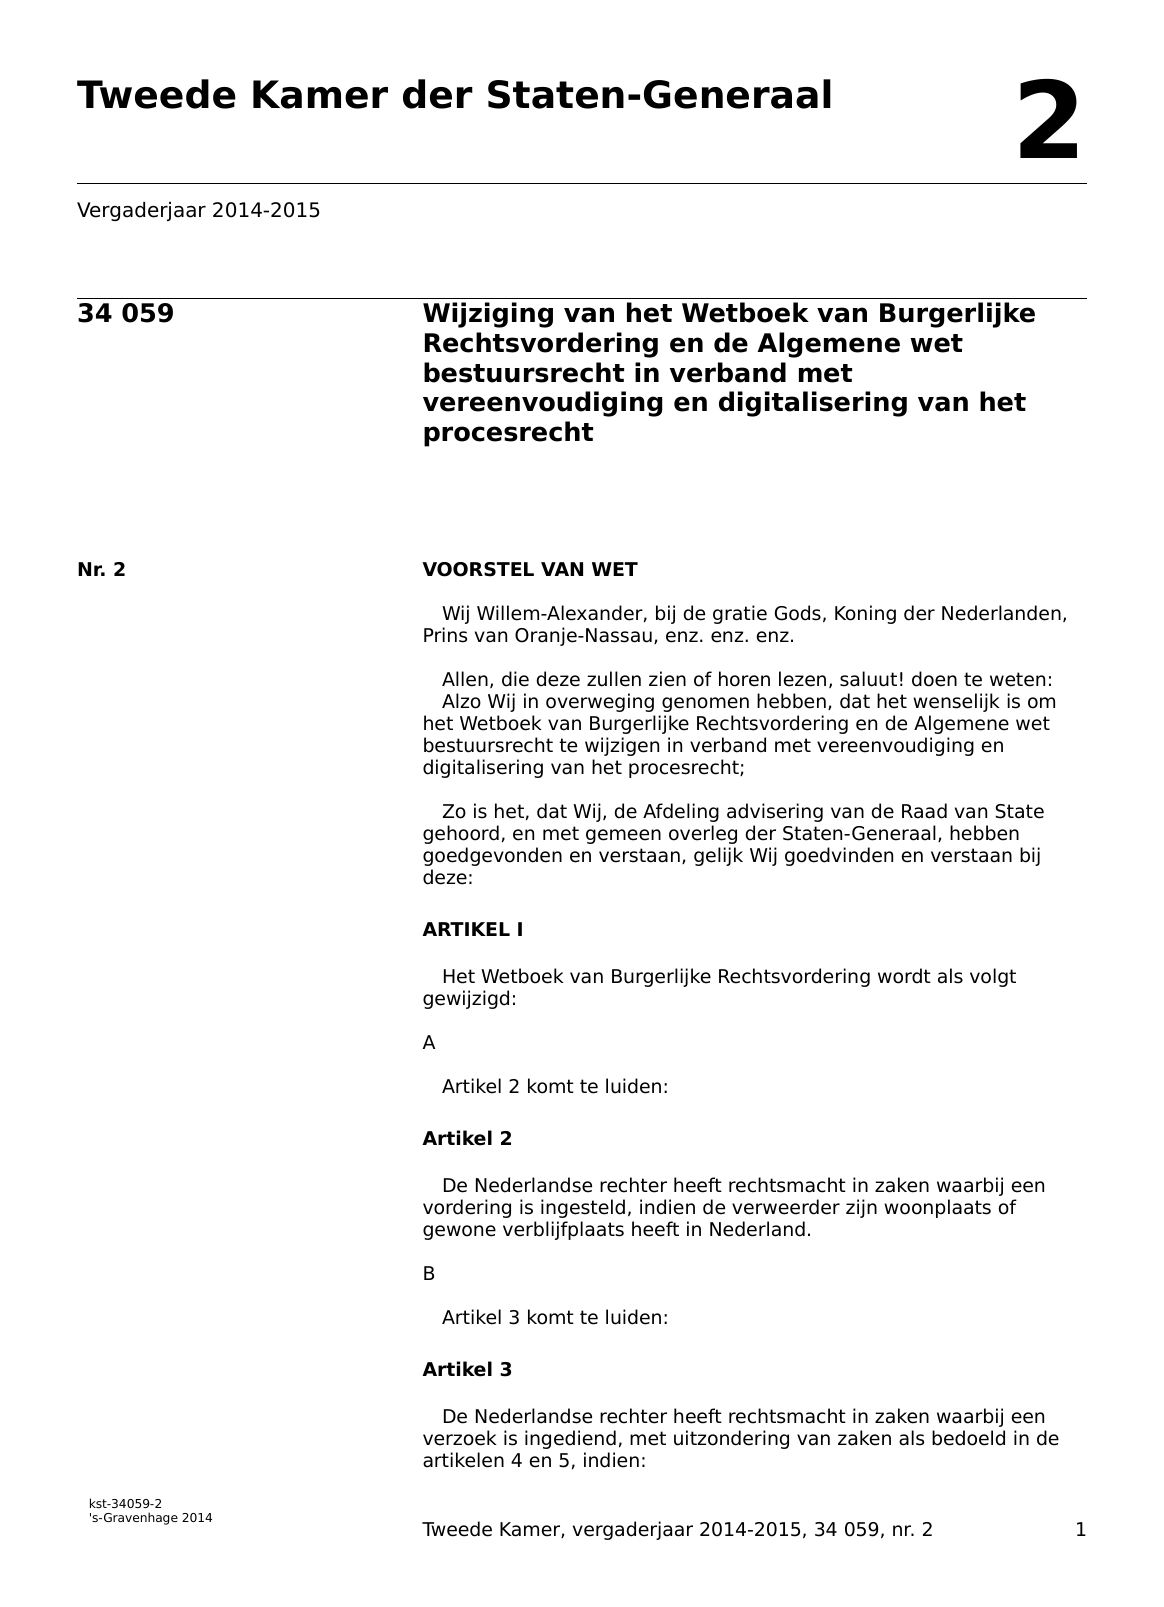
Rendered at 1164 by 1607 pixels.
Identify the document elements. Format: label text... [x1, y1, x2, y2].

table_header Tweede Kamer der Staten-Generaal [77, 59, 886, 183]
text De Nederlandse rechter heeft rechtsmacht in zaken waarbij een verzoek is ingediend, met uitzondering van zaken als bedoeld in de artikelen 4 en 5, indien: [422, 1406, 1087, 1472]
table_cell Vergaderjaar 2014-2015 [77, 184, 1087, 298]
text Allen, die deze zullen zien of horen lezen, saluut! doen te weten: [422, 669, 1087, 691]
text B [422, 1263, 1087, 1285]
table_header 2 [886, 59, 1087, 183]
text Artikel 3 komt te luiden: [422, 1307, 1087, 1329]
subtitle Artikel 2 [422, 1128, 1087, 1150]
text Wij Willem-Alexander, bij de gratie Gods, Koning der Nederlanden, Prins van Oranje-Nassau, enz. enz. enz. [422, 603, 1087, 647]
subtitle Nr. 2 VOORSTEL VAN WET [77, 558, 1087, 580]
text Alzo Wij in overweging genomen hebben, dat het wenselijk is om het Wetboek van Burgerlijke Rechtsvordering en de Algemene wet bestuursrecht te wijzigen in verband met vereenvoudiging en digitalisering van het procesrecht; [422, 691, 1087, 779]
subtitle Artikel 3 [422, 1359, 1087, 1381]
text kst-34059-2 [88, 1497, 323, 1511]
subtitle ARTIKEL I [422, 919, 1087, 941]
text A [422, 1032, 1087, 1054]
text Zo is het, dat Wij, de Afdeling advisering van de Raad van State gehoord, en met gemeen overleg der Staten-Generaal, hebben goedgevonden en verstaan, gelijk Wij goedvinden en verstaan bij deze: [422, 801, 1087, 889]
text 's-Gravenhage 2014 [88, 1511, 323, 1525]
text Artikel 2 komt te luiden: [422, 1076, 1087, 1098]
subtitle 34 059 Wijziging van het Wetboek van Burgerlijke Rechtsvordering en de Algemene wet bestuursrecht in verband met vereenvoudiging en digitalisering van het procesrecht [77, 299, 1087, 447]
text Het Wetboek van Burgerlijke Rechtsvordering wordt als volgt gewijzigd: [422, 966, 1087, 1010]
text De Nederlandse rechter heeft rechtsmacht in zaken waarbij een vordering is ingesteld, indien de verweerder zijn woonplaats of gewone verblijfplaats heeft in Nederland. [422, 1175, 1087, 1241]
